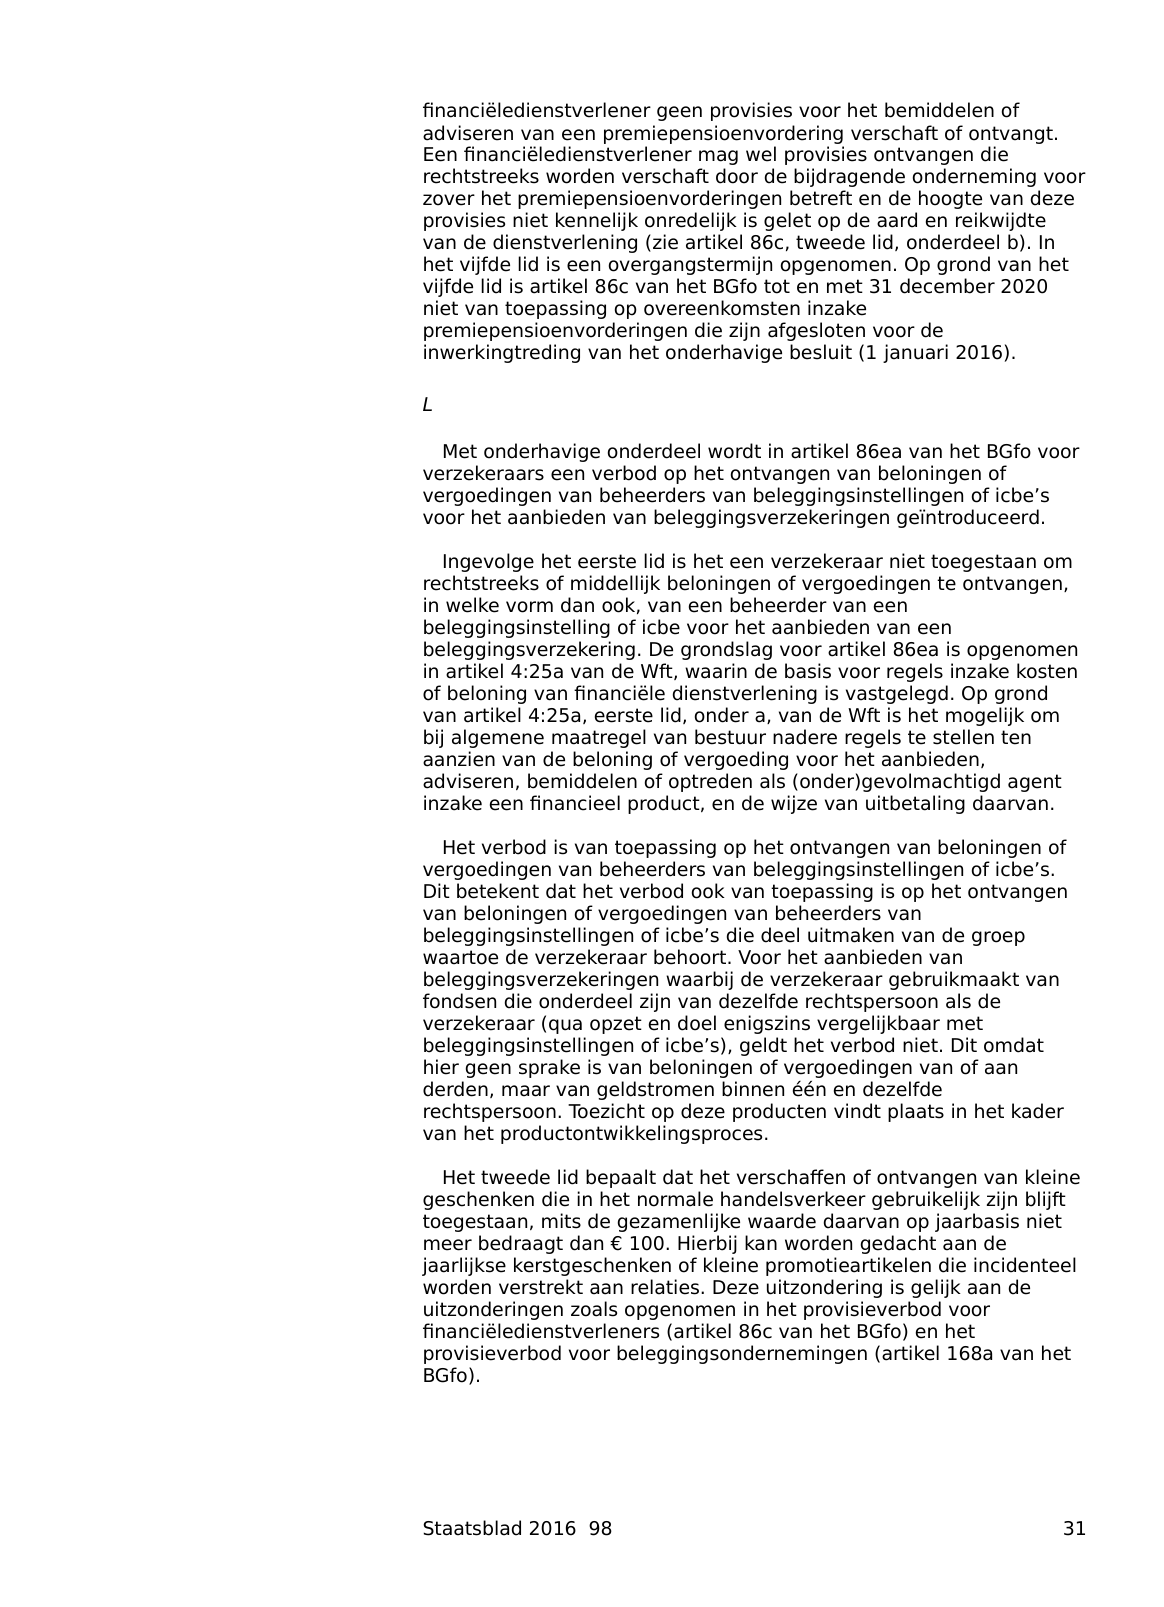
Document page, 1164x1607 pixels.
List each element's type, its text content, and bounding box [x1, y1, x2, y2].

text Het tweede lid bepaalt dat het verschaffen of ontvangen van kleine geschenken die in het normale handelsverkeer gebruikelijk zijn blijft toegestaan, mits de gezamenlijke waarde daarvan op jaarbasis niet meer bedraagt dan € 100. Hierbij kan worden gedacht aan de jaarlijkse kerstgeschenken of kleine promotieartikelen die incidenteel worden verstrekt aan relaties. Deze uitzondering is gelijk aan de uitzonderingen zoals opgenomen in het provisieverbod voor financiëledienstverleners (artikel 86c van het BGfo) en het provisieverbod voor beleggingsondernemingen (artikel 168a van het BGfo). [422, 1167, 1087, 1387]
text Ingevolge het eerste lid is het een verzekeraar niet toegestaan om rechtstreeks of middellijk beloningen of vergoedingen te ontvangen, in welke vorm dan ook, van een beheerder van een beleggingsinstelling of icbe voor het aanbieden van een beleggingsverzekering. De grondslag voor artikel 86ea is opgenomen in artikel 4:25a van de Wft, waarin de basis voor regels inzake kosten of beloning van financiële dienstverlening is vastgelegd. Op grond van artikel 4:25a, eerste lid, onder a, van de Wft is het mogelijk om bij algemene maatregel van bestuur nadere regels te stellen ten aanzien van de beloning of vergoeding voor het aanbieden, adviseren, bemiddelen of optreden als (onder)gevolmachtigd agent inzake een financieel product, en de wijze van uitbetaling daarvan. [422, 551, 1087, 815]
text Het verbod is van toepassing op het ontvangen van beloningen of vergoedingen van beheerders van beleggingsinstellingen of icbe’s. Dit betekent dat het verbod ook van toepassing is op het ontvangen van beloningen of vergoedingen van beheerders van beleggingsinstellingen of icbe’s die deel uitmaken van de groep waartoe de verzekeraar behoort. Voor het aanbieden van beleggingsverzekeringen waarbij de verzekeraar gebruikmaakt van fondsen die onderdeel zijn van dezelfde rechtspersoon als de verzekeraar (qua opzet en doel enigszins vergelijkbaar met beleggingsinstellingen of icbe’s), geldt het verbod niet. Dit omdat hier geen sprake is van beloningen of vergoedingen van of aan derden, maar van geldstromen binnen één en dezelfde rechtspersoon. Toezicht op deze producten vindt plaats in het kader van het productontwikkelingsproces. [422, 837, 1087, 1145]
subtitle L [422, 394, 1087, 416]
text Met onderhavige onderdeel wordt in artikel 86ea van het BGfo voor verzekeraars een verbod op het ontvangen van beloningen of vergoedingen van beheerders van beleggingsinstellingen of icbe’s voor het aanbieden van beleggingsverzekeringen geïntroduceerd. [422, 441, 1087, 529]
text financiëledienstverlener geen provisies voor het bemiddelen of adviseren van een premiepensioenvordering verschaft of ontvangt. Een financiëledienstverlener mag wel provisies ontvangen die rechtstreeks worden verschaft door de bijdragende onderneming voor zover het premiepensioenvorderingen betreft en de hoogte van deze provisies niet kennelijk onredelijk is gelet op de aard en reikwijdte van de dienstverlening (zie artikel 86c, tweede lid, onderdeel b). In het vijfde lid is een overgangstermijn opgenomen. Op grond van het vijfde lid is artikel 86c van het BGfo tot en met 31 december 2020 niet van toepassing op overeenkomsten inzake premiepensioenvorderingen die zijn afgesloten voor de inwerkingtreding van het onderhavige besluit (1 januari 2016). [422, 100, 1087, 364]
